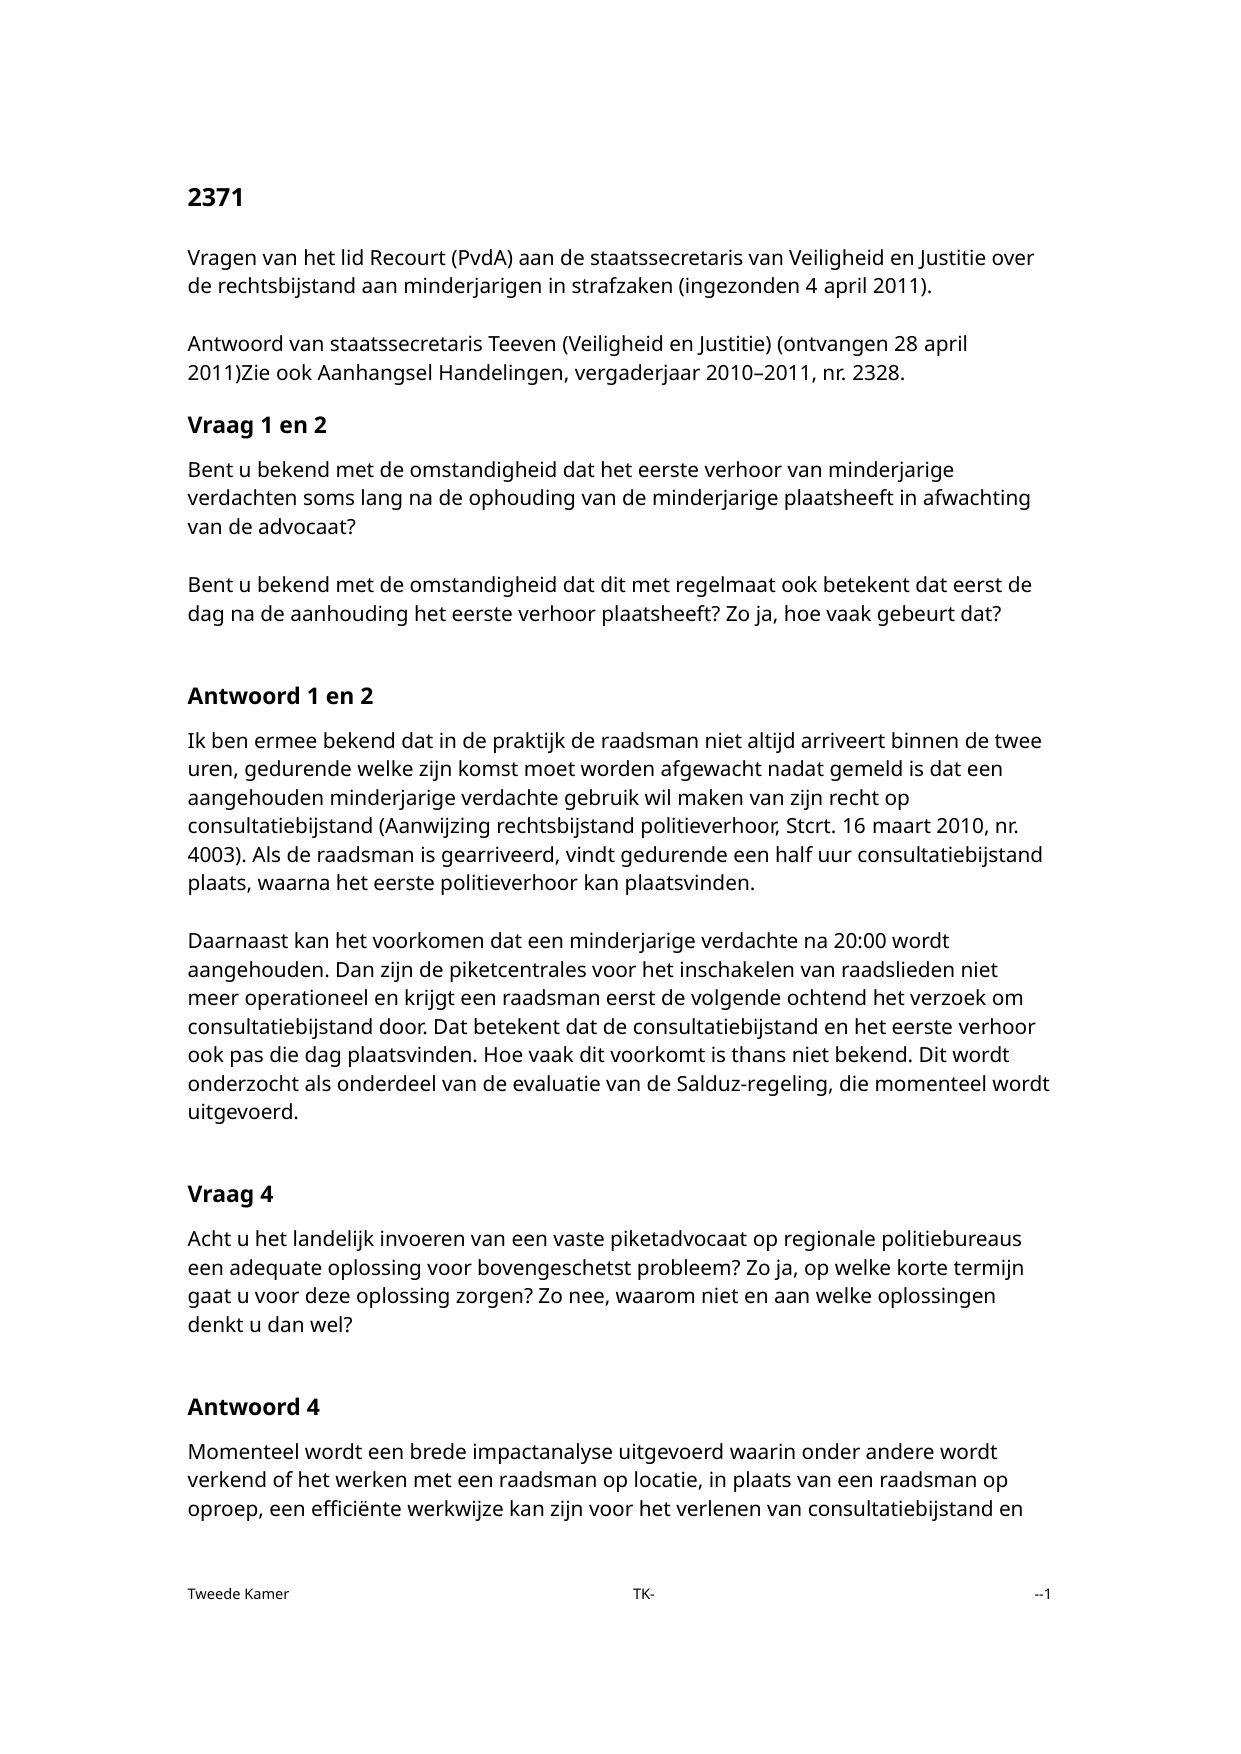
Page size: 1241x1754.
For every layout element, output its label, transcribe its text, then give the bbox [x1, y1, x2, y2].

text Antwoord van staatssecretaris Teeven (Veiligheid en Justitie) (ontvangen 28 april 2011)Zie ook Aanhangsel Handelingen, vergaderjaar 2010–2011, nr. 2328. [187, 329, 1053, 386]
subtitle Vraag 1 en 2 [187, 409, 1053, 440]
text Daarnaast kan het voorkomen dat een minderjarige verdachte na 20:00 wordt aangehouden. Dan zijn de piketcentrales voor het inschakelen van raadslieden niet meer operationeel en krijgt een raadsman eerst de volgende ochtend het verzoek om consultatiebijstand door. Dat betekent dat de consultatiebijstand en het eerste verhoor ook pas die dag plaatsvinden. Hoe vaak dit voorkomt is thans niet bekend. Dit wordt onderzocht als onderdeel van de evaluatie van de Salduz-regeling, die momenteel wordt uitgevoerd. [187, 927, 1053, 1126]
text Acht u het landelijk invoeren van een vaste piketadvocaat op regionale politiebureaus een adequate oplossing voor bovengeschetst probleem? Zo ja, op welke korte termijn gaat u voor deze oplossing zorgen? Zo nee, waarom niet en aan welke oplossingen denkt u dan wel? [187, 1224, 1053, 1338]
text Bent u bekend met de omstandigheid dat het eerste verhoor van minderjarige verdachten soms lang na de ophouding van de minderjarige plaatsheeft in afwachting van de advocaat? [187, 455, 1053, 540]
text 2371 [187, 179, 1053, 213]
text Vragen van het lid Recourt (PvdA) aan de staatssecretaris van Veiligheid en Justitie over de rechtsbijstand aan minderjarigen in strafzaken (ingezonden 4 april 2011). [187, 243, 1053, 300]
text Momenteel wordt een brede impactanalyse uitgevoerd waarin onder andere wordt verkend of het werken met een raadsman op locatie, in plaats van een raadsman op oproep, een efficiënte werkwijze kan zijn voor het verlenen van consultatiebijstand en [187, 1437, 1053, 1522]
text Bent u bekend met de omstandigheid dat dit met regelmaat ook betekent dat eerst de dag na de aanhouding het eerste verhoor plaatsheeft? Zo ja, hoe vaak gebeurt dat? [187, 570, 1053, 627]
text Ik ben ermee bekend dat in de praktijk de raadsman niet altijd arriveert binnen de twee uren, gedurende welke zijn komst moet worden afgewacht nadat gemeld is dat een aangehouden minderjarige verdachte gebruik wil maken van zijn recht op consultatiebijstand (Aanwijzing rechtsbijstand politieverhoor, Stcrt. 16 maart 2010, nr. 4003). Als de raadsman is gearriveerd, vindt gedurende een half uur consultatiebijstand plaats, waarna het eerste politieverhoor kan plaatsvinden. [187, 726, 1053, 897]
subtitle Vraag 4 [187, 1178, 1053, 1209]
subtitle Antwoord 1 en 2 [187, 680, 1053, 711]
subtitle Antwoord 4 [187, 1391, 1053, 1422]
